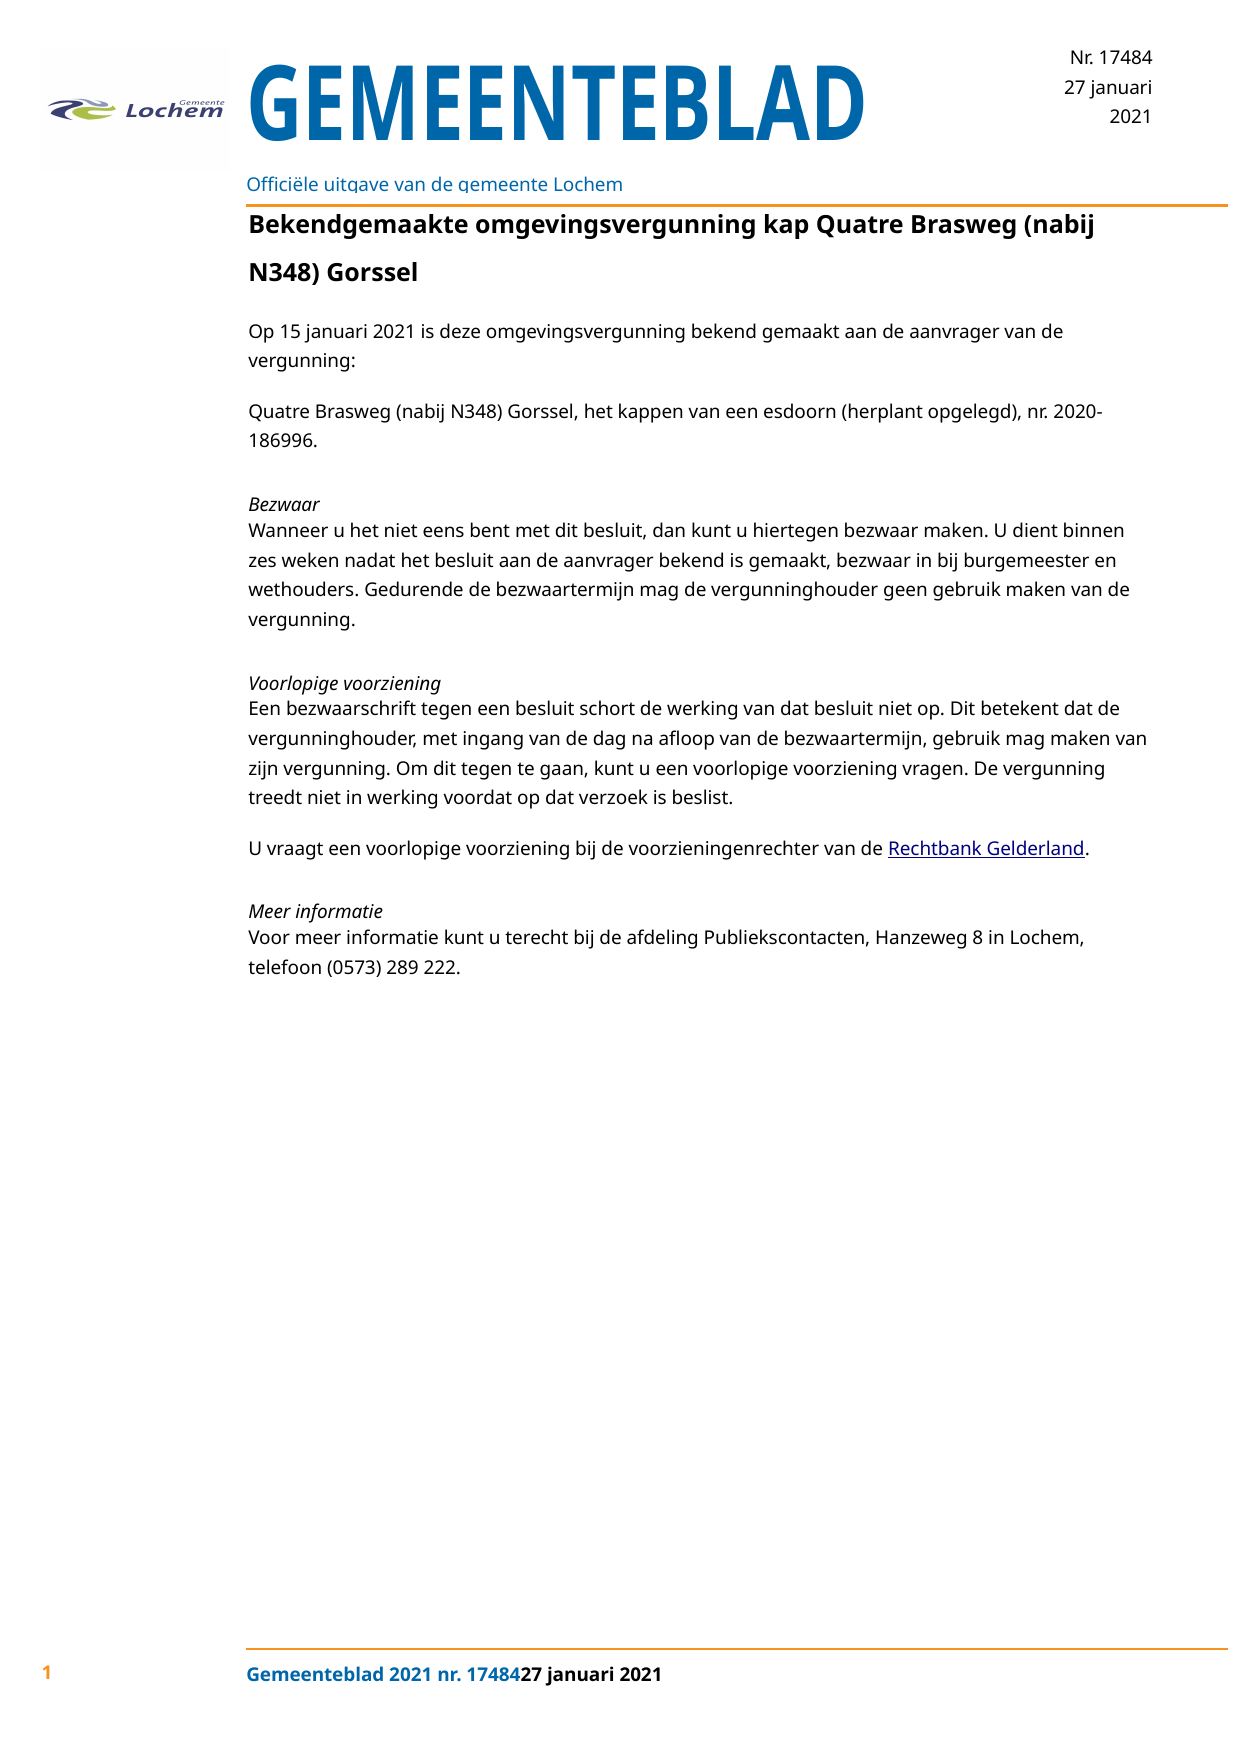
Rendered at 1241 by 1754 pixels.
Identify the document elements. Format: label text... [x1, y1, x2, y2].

text Bezwaar [248, 491, 1152, 517]
text Quatre Brasweg (nabij N348) Gorssel, het kappen van een esdoorn (herplant opgelegd), nr. 2020-186996. [248, 398, 1152, 453]
text Voorlopige voorziening [248, 670, 1152, 696]
text Bekendgemaakte omgevingsvergunning kap Quatre Brasweg (nabij N348) Gorssel [248, 207, 1152, 288]
picture [41, 47, 231, 172]
text Voor meer informatie kunt u terecht bij de afdeling Publiekscontacten, Hanzeweg 8 in Lochem, telefoon (0573) 289 222. [248, 924, 1152, 980]
text Op 15 januari 2021 is deze omgevingsvergunning bekend gemaakt aan de aanvrager van de vergunning: [248, 318, 1152, 373]
text Meer informatie [248, 899, 1152, 924]
text U vraagt een voorlopige voorziening bij de voorzieningenrechter van de Rechtbank Gelderland. [248, 835, 1152, 861]
text Wanneer u het niet eens bent met dit besluit, dan kunt u hiertegen bezwaar maken. U dient binnen zes weken nadat het besluit aan de aanvrager bekend is gemaakt, bezwaar in bij burgemeester en wethouders. Gedurende de bezwaartermijn mag de vergunninghouder geen gebruik maken van de vergunning. [248, 517, 1152, 632]
text Een bezwaarschrift tegen een besluit schort de werking van dat besluit niet op. Dit betekent dat de vergunninghouder, met ingang van de dag na afloop van de bezwaartermijn, gebruik mag maken van zijn vergunning. Om dit tegen te gaan, kunt u een voorlopige voorziening vragen. De vergunning treedt niet in werking voordat op dat verzoek is beslist. [248, 696, 1152, 810]
